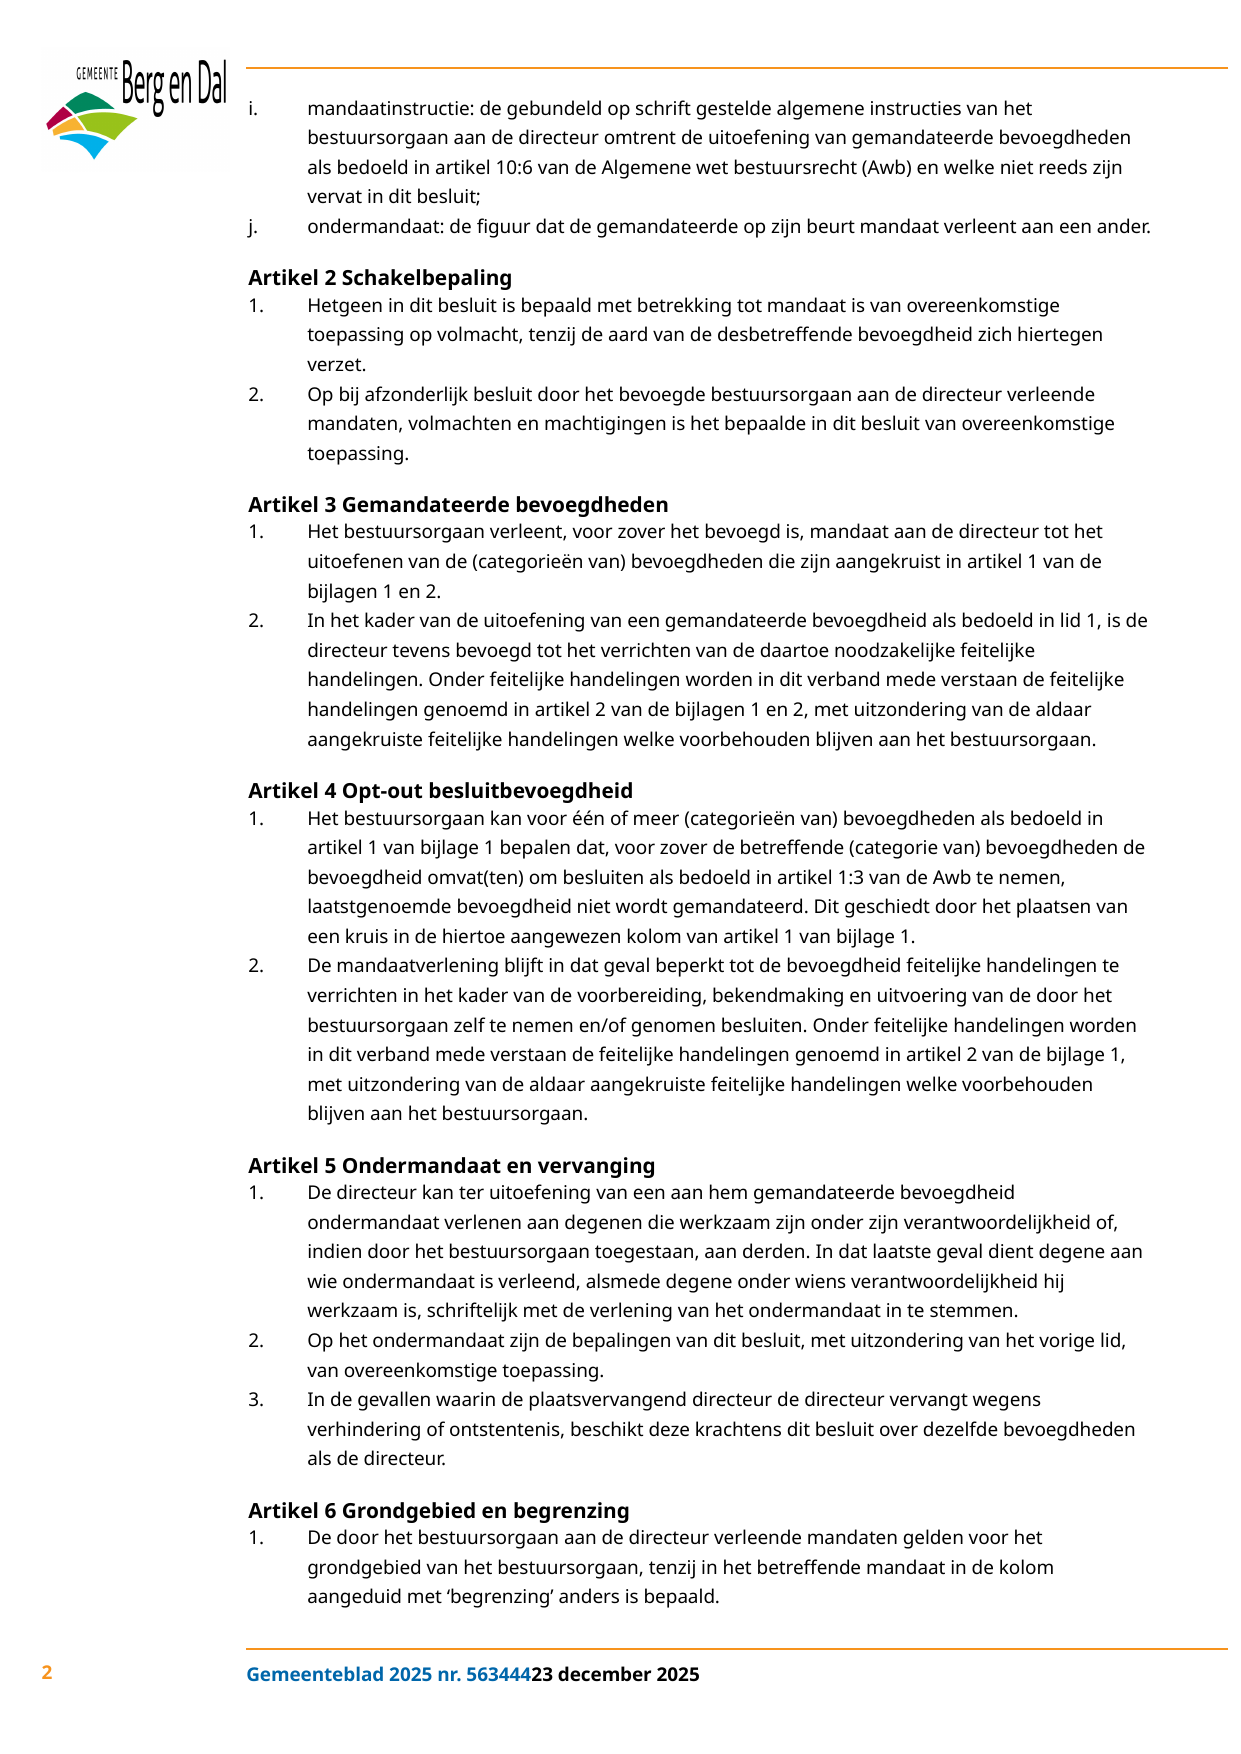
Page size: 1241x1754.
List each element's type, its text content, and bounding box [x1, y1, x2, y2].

list Hetgeen in dit besluit is bepaald met betrekking tot mandaat is van overeenkomstige toepassing op volmacht, tenzij de aard van de desbetreffende bevoegdheid zich hiertegen verzet. [248, 292, 1152, 377]
text Artikel 2 Schakelbepaling [248, 263, 1152, 292]
list Het bestuursorgaan kan voor één of meer (categorieën van) bevoegdheden als bedoeld in artikel 1 van bijlage 1 bepalen dat, voor zover de betreffende (categorie van) bevoegdheden de bevoegdheid omvat(ten) om besluiten als bedoeld in artikel 1:3 van de Awb te nemen, laatstgenoemde bevoegdheid niet wordt gemandateerd. Dit geschiedt door het plaatsen van een kruis in de hiertoe aangewezen kolom van artikel 1 van bijlage 1. [248, 805, 1152, 949]
list De directeur kan ter uitoefening van een aan hem gemandateerde bevoegdheid ondermandaat verlenen aan degenen die werkzaam zijn onder zijn verantwoordelijkheid of, indien door het bestuursorgaan toegestaan, aan derden. In dat laatste geval dient degene aan wie ondermandaat is verleend, alsmede degene onder wiens verantwoordelijkheid hij werkzaam is, schriftelijk met de verlening van het ondermandaat in te stemmen. [248, 1179, 1152, 1323]
list ondermandaat: de figuur dat de gemandateerde op zijn beurt mandaat verleent aan een ander. [248, 213, 1152, 239]
list Op het ondermandaat zijn de bepalingen van dit besluit, met uitzondering van het vorige lid, van overeenkomstige toepassing. [248, 1327, 1152, 1383]
text Artikel 5 Ondermandaat en vervanging [248, 1151, 1152, 1179]
picture [41, 47, 231, 172]
list De mandaatverlening blijft in dat geval beperkt tot de bevoegdheid feitelijke handelingen te verrichten in het kader van de voorbereiding, bekendmaking en uitvoering van de door het bestuursorgaan zelf te nemen en/of genomen besluiten. Onder feitelijke handelingen worden in dit verband mede verstaan de feitelijke handelingen genoemd in artikel 2 van de bijlage 1, met uitzondering van de aldaar aangekruiste feitelijke handelingen welke voorbehouden blijven aan het bestuursorgaan. [248, 953, 1152, 1126]
text Artikel 4 Opt-out besluitbevoegdheid [248, 776, 1152, 805]
list In het kader van de uitoefening van een gemandateerde bevoegdheid als bedoeld in lid 1, is de directeur tevens bevoegd tot het verrichten van de daartoe noodzakelijke feitelijke handelingen. Onder feitelijke handelingen worden in dit verband mede verstaan de feitelijke handelingen genoemd in artikel 2 van de bijlagen 1 en 2, met uitzondering van de aldaar aangekruiste feitelijke handelingen welke voorbehouden blijven aan het bestuursorgaan. [248, 607, 1152, 752]
list De door het bestuursorgaan aan de directeur verleende mandaten gelden voor het grondgebied van het bestuursorgaan, tenzij in het betreffende mandaat in de kolom aangeduid met ‘begrenzing’ anders is bepaald. [248, 1524, 1152, 1609]
list Op bij afzonderlijk besluit door het bevoegde bestuursorgaan aan de directeur verleende mandaten, volmachten en machtigingen is het bepaalde in dit besluit van overeenkomstige toepassing. [248, 381, 1152, 466]
list In de gevallen waarin de plaatsvervangend directeur de directeur vervangt wegens verhindering of ontstentenis, beschikt deze krachtens dit besluit over dezelfde bevoegdheden als de directeur. [248, 1386, 1152, 1471]
text Artikel 3 Gemandateerde bevoegdheden [248, 490, 1152, 519]
list Het bestuursorgaan verleent, voor zover het bevoegd is, mandaat aan de directeur tot het uitoefenen van de (categorieën van) bevoegdheden die zijn aangekruist in artikel 1 van de bijlagen 1 en 2. [248, 519, 1152, 604]
list mandaatinstructie: de gebundeld op schrift gestelde algemene instructies van het bestuursorgaan aan de directeur omtrent de uitoefening van gemandateerde bevoegdheden als bedoeld in artikel 10:6 van de Algemene wet bestuursrecht (Awb) en welke niet reeds zijn vervat in dit besluit; [248, 95, 1152, 209]
text Artikel 6 Grondgebied en begrenzing [248, 1496, 1152, 1524]
